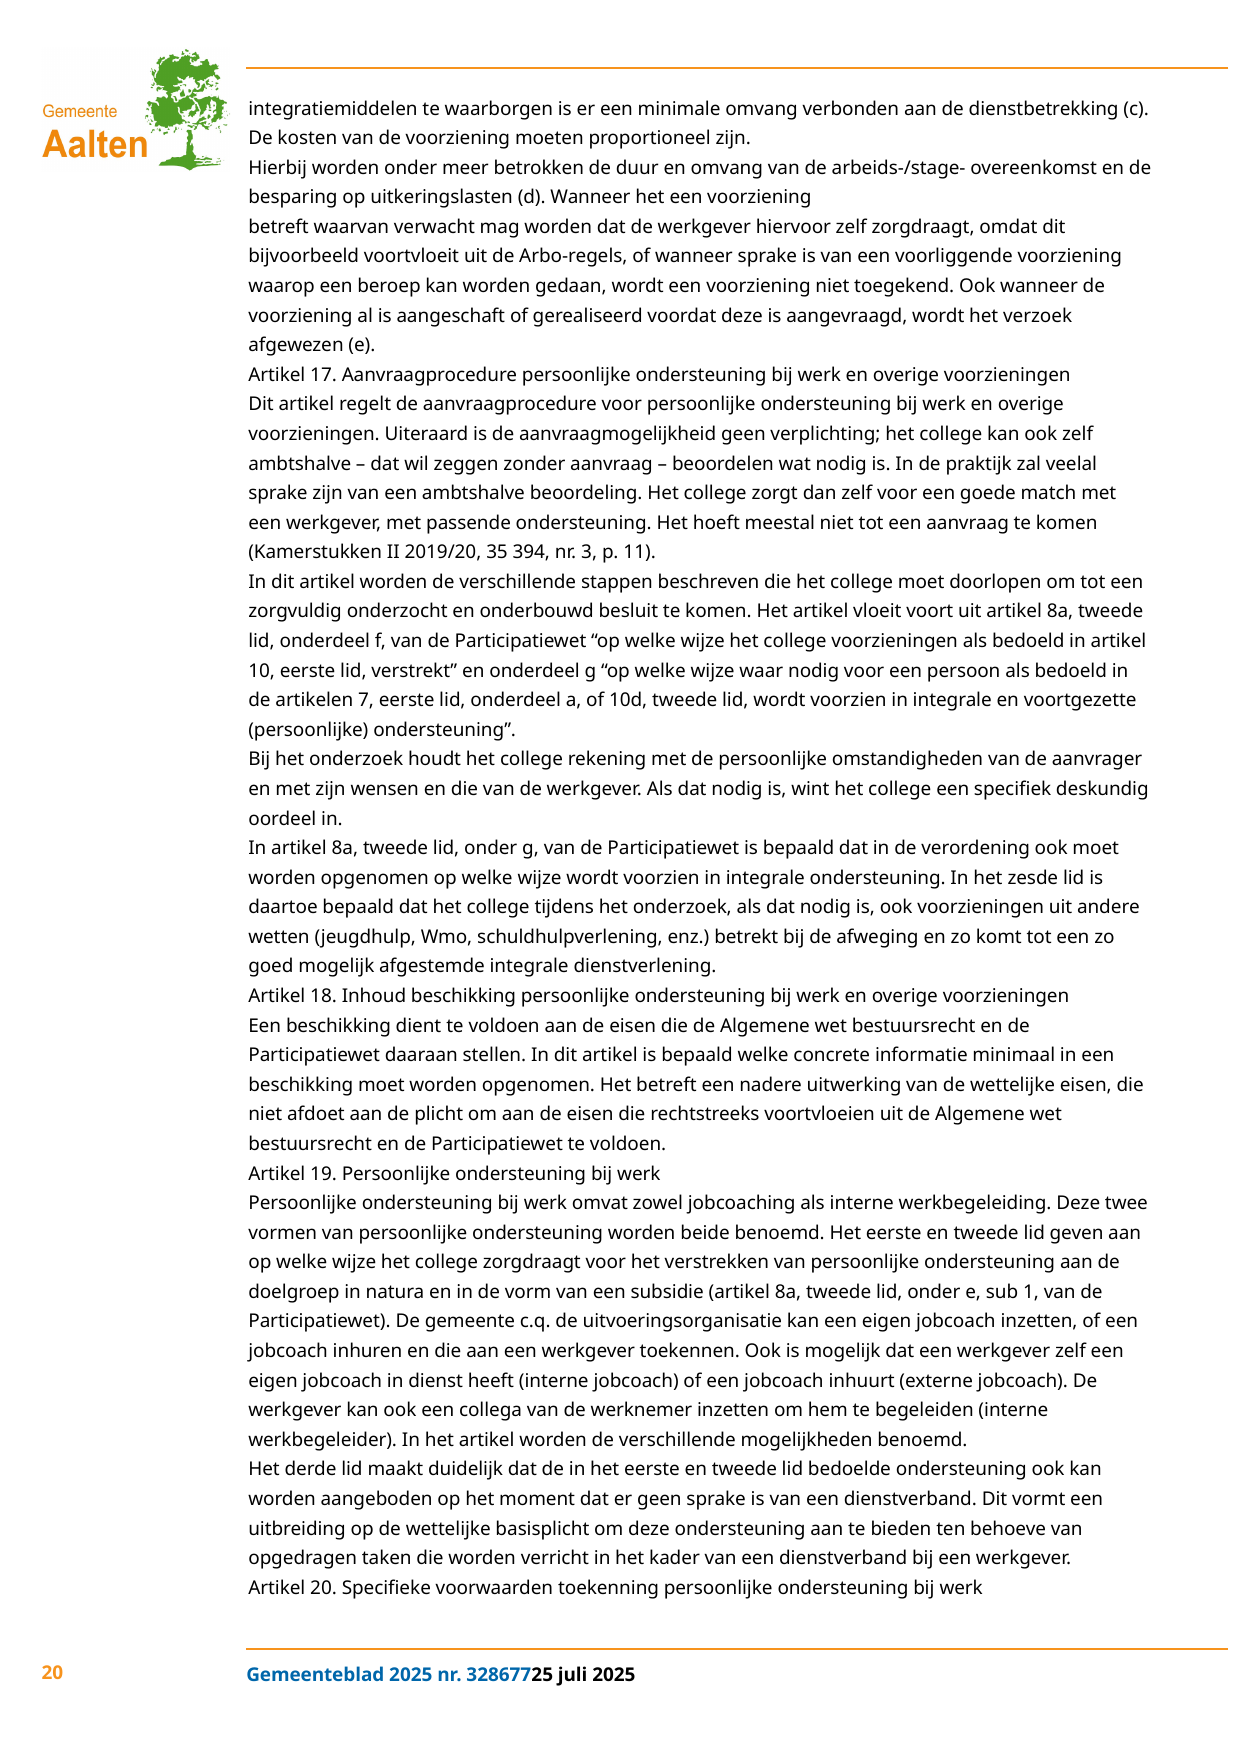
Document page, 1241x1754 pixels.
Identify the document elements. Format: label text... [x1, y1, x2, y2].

text Artikel 20. Specifieke voorwaarden toekenning persoonlijke ondersteuning bij werk [248, 1574, 1152, 1600]
text Artikel 19. Persoonlijke ondersteuning bij werk [248, 1160, 1152, 1186]
text Artikel 17. Aanvraagprocedure persoonlijke ondersteuning bij werk en overige voorzieningen [248, 361, 1152, 387]
text Artikel 18. Inhoud beschikking persoonlijke ondersteuning bij werk en overige voorzieningen [248, 982, 1152, 1008]
text Hierbij worden onder meer betrokken de duur en omvang van de arbeids-/stage- overeenkomst en de besparing op uitkeringslasten (d). Wanneer het een voorziening [248, 154, 1152, 209]
text In artikel 8a, tweede lid, onder g, van de Participatiewet is bepaald dat in de verordening ook moet worden opgenomen op welke wijze wordt voorzien in integrale ondersteuning. In het zesde lid is daartoe bepaald dat het college tijdens het onderzoek, als dat nodig is, ook voorzieningen uit andere wetten (jeugdhulp, Wmo, schuldhulpverlening, enz.) betrekt bij de afweging en zo komt tot een zo goed mogelijk afgestemde integrale dienstverlening. [248, 834, 1152, 978]
text Een beschikking dient te voldoen aan de eisen die de Algemene wet bestuursrecht en de Participatiewet daaraan stellen. In dit artikel is bepaald welke concrete informatie minimaal in een beschikking moet worden opgenomen. Het betreft een nadere uitwerking van de wettelijke eisen, die niet afdoet aan de plicht om aan de eisen die rechtstreeks voortvloeien uit de Algemene wet bestuursrecht en de Participatiewet te voldoen. [248, 1012, 1152, 1156]
text In dit artikel worden de verschillende stappen beschreven die het college moet doorlopen om tot een zorgvuldig onderzocht en onderbouwd besluit te komen. Het artikel vloeit voort uit artikel 8a, tweede lid, onderdeel f, van de Participatiewet “op welke wijze het college voorzieningen als bedoeld in artikel 10, eerste lid, verstrekt” en onderdeel g “op welke wijze waar nodig voor een persoon als bedoeld in de artikelen 7, eerste lid, onderdeel a, of 10d, tweede lid, wordt voorzien in integrale en voortgezette (persoonlijke) ondersteuning”. [248, 568, 1152, 742]
text Bij het onderzoek houdt het college rekening met de persoonlijke omstandigheden van de aanvrager en met zijn wensen en die van de werkgever. Als dat nodig is, wint het college een specifiek deskundig oordeel in. [248, 746, 1152, 831]
text Dit artikel regelt de aanvraagprocedure voor persoonlijke ondersteuning bij werk en overige voorzieningen. Uiteraard is de aanvraagmogelijkheid geen verplichting; het college kan ook zelf ambtshalve – dat wil zeggen zonder aanvraag – beoordelen wat nodig is. In de praktijk zal veelal sprake zijn van een ambtshalve beoordeling. Het college zorgt dan zelf voor een goede match met een werkgever, met passende ondersteuning. Het hoeft meestal niet tot een aanvraag te komen (Kamerstukken II 2019/20, 35 394, nr. 3, p. 11). [248, 391, 1152, 564]
text betreft waarvan verwacht mag worden dat de werkgever hiervoor zelf zorgdraagt, omdat dit bijvoorbeeld voortvloeit uit de Arbo-regels, of wanneer sprake is van een voorliggende voorziening waarop een beroep kan worden gedaan, wordt een voorziening niet toegekend. Ook wanneer de voorziening al is aangeschaft of gerealiseerd voordat deze is aangevraagd, wordt het verzoek afgewezen (e). [248, 213, 1152, 357]
text Het derde lid maakt duidelijk dat de in het eerste en tweede lid bedoelde ondersteuning ook kan worden aangeboden op het moment dat er geen sprake is van een dienstverband. Dit vormt een uitbreiding op de wettelijke basisplicht om deze ondersteuning aan te bieden ten behoeve van opgedragen taken die worden verricht in het kader van een dienstverband bij een werkgever. [248, 1456, 1152, 1570]
text integratiemiddelen te waarborgen is er een minimale omvang verbonden aan de dienstbetrekking (c). De kosten van de voorziening moeten proportioneel zijn. [248, 95, 1152, 150]
picture [41, 47, 231, 172]
text Participatiewet). De gemeente c.q. de uitvoeringsorganisatie kan een eigen jobcoach inzetten, of een jobcoach inhuren en die aan een werkgever toekennen. Ook is mogelijk dat een werkgever zelf een eigen jobcoach in dienst heeft (interne jobcoach) of een jobcoach inhuurt (externe jobcoach). De werkgever kan ook een collega van de werknemer inzetten om hem te begeleiden (interne werkbegeleider). In het artikel worden de verschillende mogelijkheden benoemd. [248, 1308, 1152, 1452]
text Persoonlijke ondersteuning bij werk omvat zowel jobcoaching als interne werkbegeleiding. Deze twee vormen van persoonlijke ondersteuning worden beide benoemd. Het eerste en tweede lid geven aan op welke wijze het college zorgdraagt voor het verstrekken van persoonlijke ondersteuning aan de doelgroep in natura en in de vorm van een subsidie (artikel 8a, tweede lid, onder e, sub 1, van de [248, 1189, 1152, 1304]
